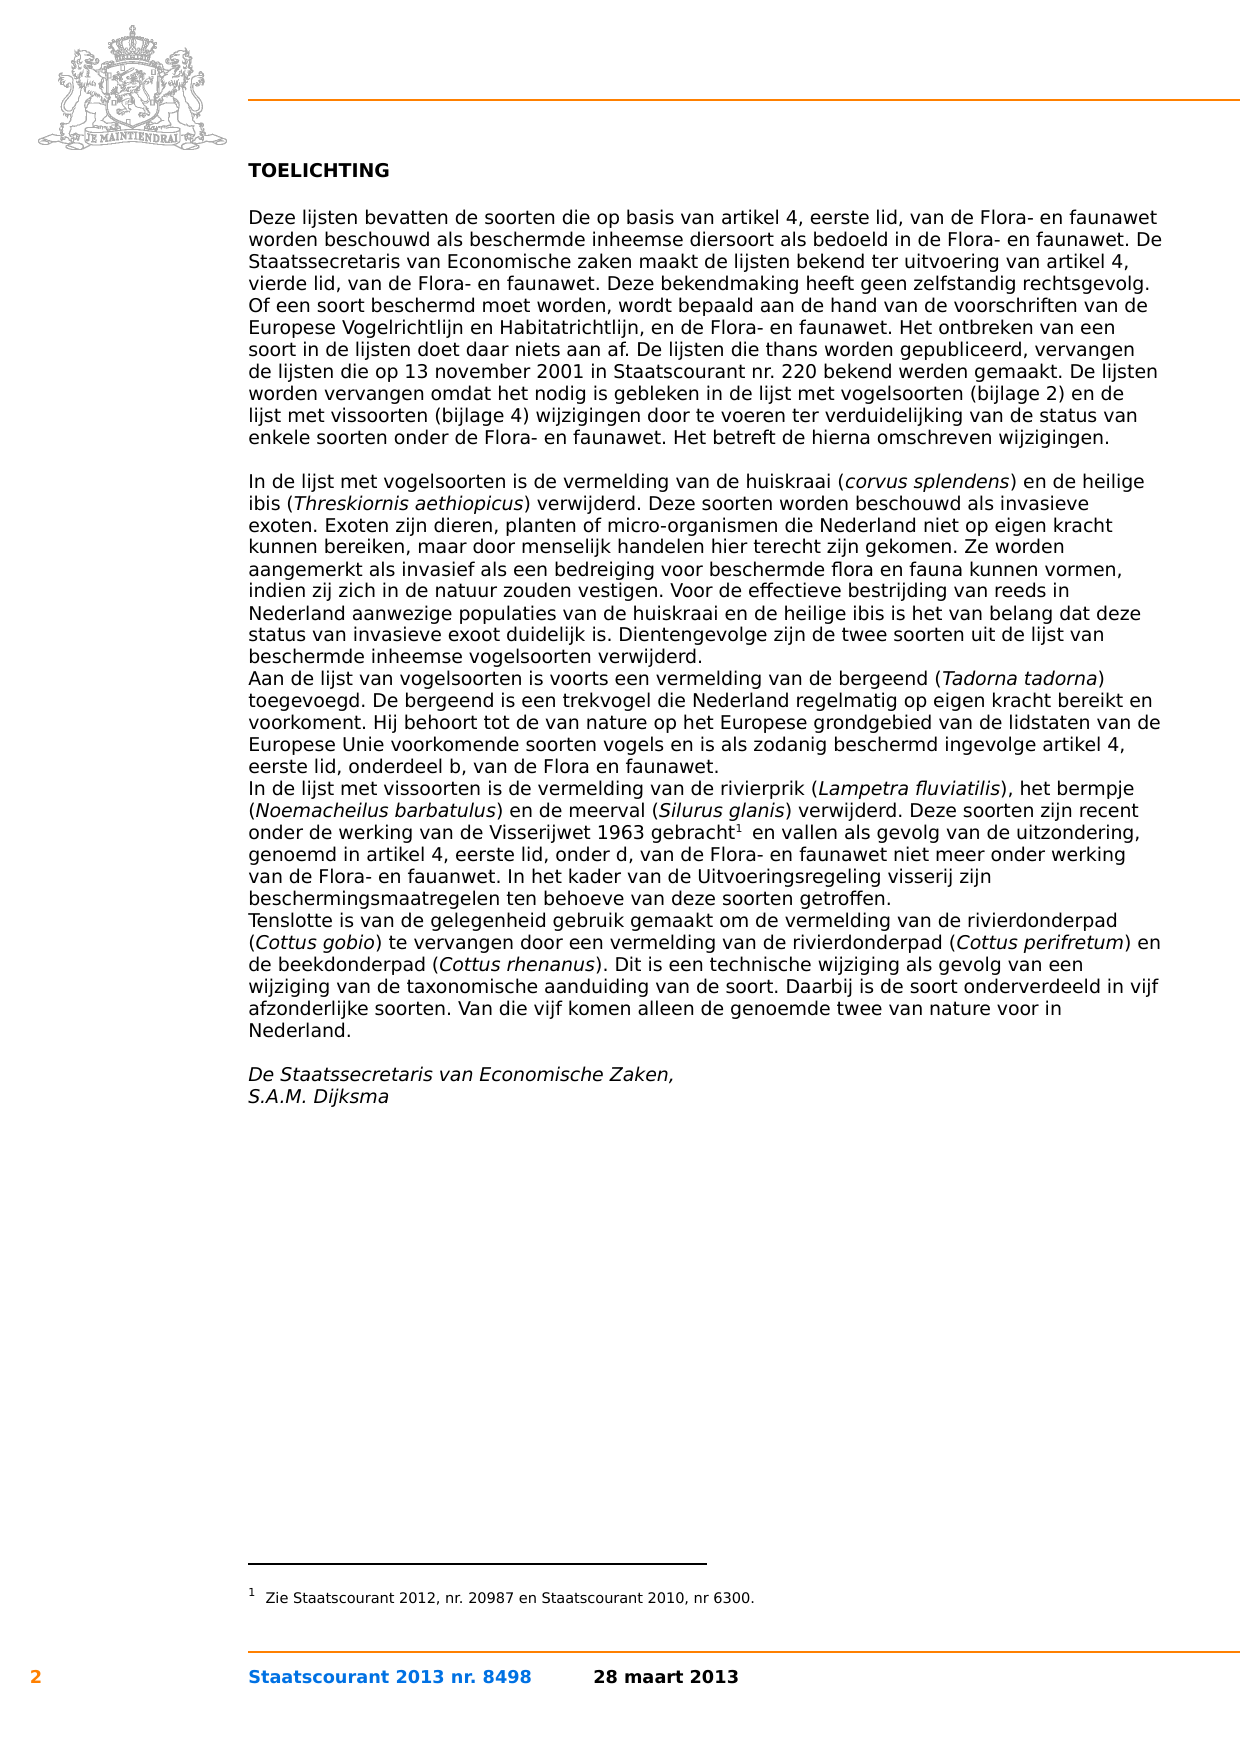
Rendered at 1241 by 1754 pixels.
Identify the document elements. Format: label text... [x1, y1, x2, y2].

text In de lijst met vissoorten is de vermelding van de rivierprik (Lampetra fluviatilis), het bermpje (Noemacheilus barbatulus) en de meerval (Silurus glanis) verwijderd. Deze soorten zijn recent onder de werking van de Visserijwet 1963 gebracht en vallen als gevolg van de uitzondering, genoemd in artikel 4, eerste lid, onder d, van de Flora- en faunawet niet meer onder werking van de Flora- en fauanwet. In het kader van de Uitvoeringsregeling visserij zijn beschermingsmaatregelen ten behoeve van deze soorten getroffen. [248, 778, 1163, 910]
text In de lijst met vogelsoorten is de vermelding van de huiskraai (corvus splendens) en de heilige ibis (Threskiornis aethiopicus) verwijderd. Deze soorten worden beschouwd als invasieve exoten. Exoten zijn dieren, planten of micro-organismen die Nederland niet op eigen kracht kunnen bereiken, maar door menselijk handelen hier terecht zijn gekomen. Ze worden aangemerkt als invasief als een bedreiging voor beschermde flora en fauna kunnen vormen, indien zij zich in de natuur zouden vestigen. Voor de effectieve bestrijding van reeds in Nederland aanwezige populaties van de huiskraai en de heilige ibis is het van belang dat deze status van invasieve exoot duidelijk is. Dientengevolge zijn de twee soorten uit de lijst van beschermde inheemse vogelsoorten verwijderd. [248, 471, 1163, 668]
text De Staatssecretaris van Economische Zaken, S.A.M. Dijksma [248, 1064, 1163, 1108]
picture [38, 25, 227, 150]
subtitle TOELICHTING [248, 160, 1163, 182]
text Zie Staatscourant 2012, nr. 20987 en Staatscourant 2010, nr 6300. [248, 1586, 1163, 1608]
text Deze lijsten bevatten de soorten die op basis van artikel 4, eerste lid, van de Flora- en faunawet worden beschouwd als beschermde inheemse diersoort als bedoeld in de Flora- en faunawet. De Staatssecretaris van Economische zaken maakt de lijsten bekend ter uitvoering van artikel 4, vierde lid, van de Flora- en faunawet. Deze bekendmaking heeft geen zelfstandig rechtsgevolg. Of een soort beschermd moet worden, wordt bepaald aan de hand van de voorschriften van de Europese Vogelrichtlijn en Habitatrichtlijn, en de Flora- en faunawet. Het ontbreken van een soort in de lijsten doet daar niets aan af. De lijsten die thans worden gepubliceerd, vervangen de lijsten die op 13 november 2001 in Staatscourant nr. 220 bekend werden gemaakt. De lijsten worden vervangen omdat het nodig is gebleken in de lijst met vogelsoorten (bijlage 2) en de lijst met vissoorten (bijlage 4) wijzigingen door te voeren ter verduidelijking van de status van enkele soorten onder de Flora- en faunawet. Het betreft de hierna omschreven wijzigingen. [248, 207, 1163, 449]
text Tenslotte is van de gelegenheid gebruik gemaakt om de vermelding van de rivierdonderpad (Cottus gobio) te vervangen door een vermelding van de rivierdonderpad (Cottus perifretum) en de beekdonderpad (Cottus rhenanus). Dit is een technische wijziging als gevolg van een wijziging van de taxonomische aanduiding van de soort. Daarbij is de soort onderverdeeld in vijf afzonderlijke soorten. Van die vijf komen alleen de genoemde twee van nature voor in Nederland. [248, 910, 1163, 1042]
text Aan de lijst van vogelsoorten is voorts een vermelding van de bergeend (Tadorna tadorna) toegevoegd. De bergeend is een trekvogel die Nederland regelmatig op eigen kracht bereikt en voorkoment. Hij behoort tot de van nature op het Europese grondgebied van de lidstaten van de Europese Unie voorkomende soorten vogels en is als zodanig beschermd ingevolge artikel 4, eerste lid, onderdeel b, van de Flora en faunawet. [248, 668, 1163, 778]
